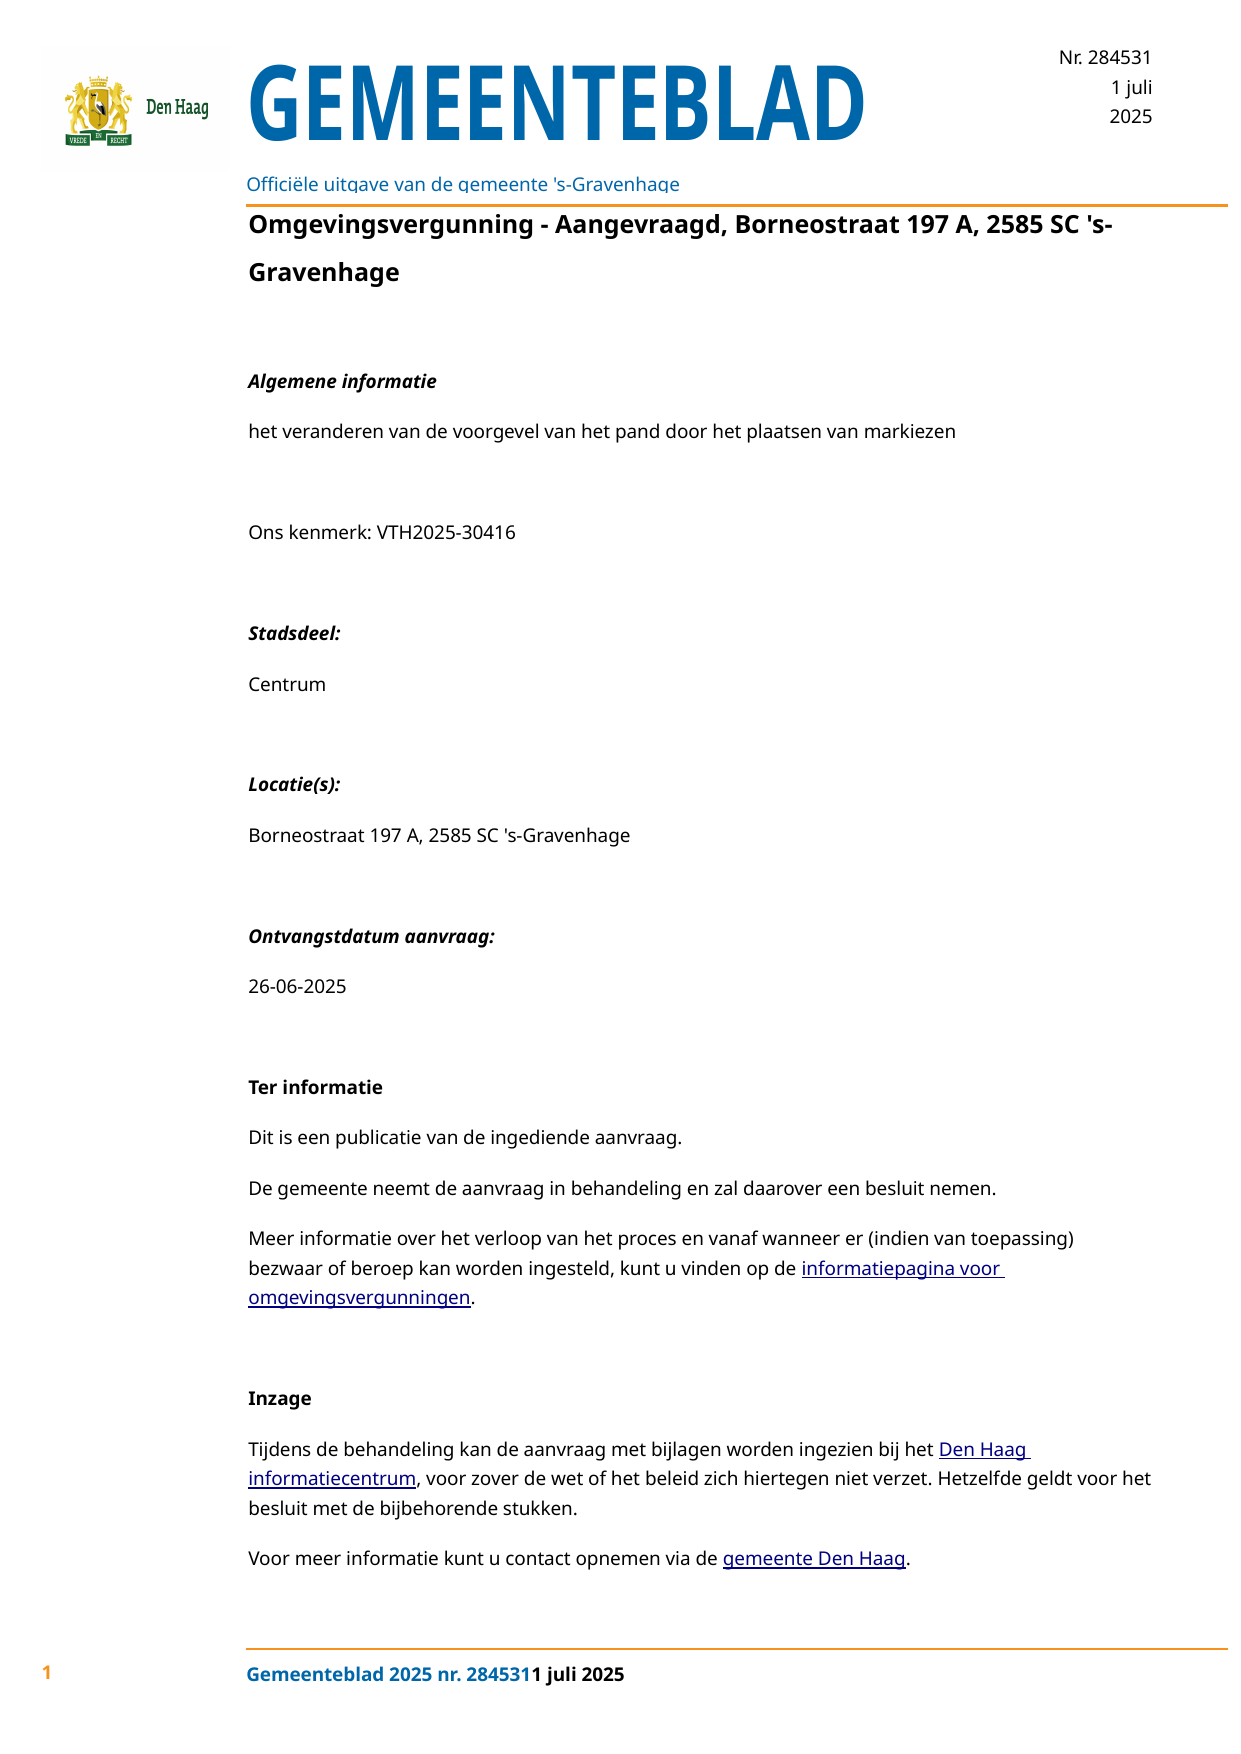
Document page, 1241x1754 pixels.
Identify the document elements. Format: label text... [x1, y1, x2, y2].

text Inzage [248, 1385, 1152, 1411]
text 26-06-2025 [248, 973, 1152, 999]
text Locatie(s): [248, 772, 1152, 797]
text De gemeente neemt de aanvraag in behandeling en zal daarover een besluit nemen. [248, 1175, 1152, 1201]
text Centrum [248, 671, 1152, 697]
text Dit is een publicatie van de ingediende aanvraag. [248, 1124, 1152, 1150]
picture [41, 47, 231, 172]
text Ontvangstdatum aanvraag: [248, 923, 1152, 949]
text Ter informatie [248, 1074, 1152, 1100]
text Omgevingsvergunning - Aangevraagd, Borneostraat 197 A, 2585 SC 's-Gravenhage [248, 207, 1152, 288]
text Algemene informatie [248, 368, 1152, 394]
text Tijdens de behandeling kan de aanvraag met bijlagen worden ingezien bij het Den Haag informatiecentrum, voor zover de wet of het beleid zich hiertegen niet verzet. Hetzelfde geldt voor het besluit met de bijbehorende stukken. [248, 1436, 1152, 1521]
text Ons kenmerk: VTH2025-30416 [248, 519, 1152, 545]
text Borneostraat 197 A, 2585 SC 's-Gravenhage [248, 822, 1152, 848]
text Meer informatie over het verloop van het proces en vanaf wanneer er (indien van toepassing) bezwaar of beroep kan worden ingesteld, kunt u vinden op de informatiepagina voor omgevingsvergunningen. [248, 1225, 1152, 1310]
text Stadsdeel: [248, 620, 1152, 646]
text het veranderen van de voorgevel van het pand door het plaatsen van markiezen [248, 419, 1152, 444]
text Voor meer informatie kunt u contact opnemen via de gemeente Den Haag. [248, 1545, 1152, 1571]
